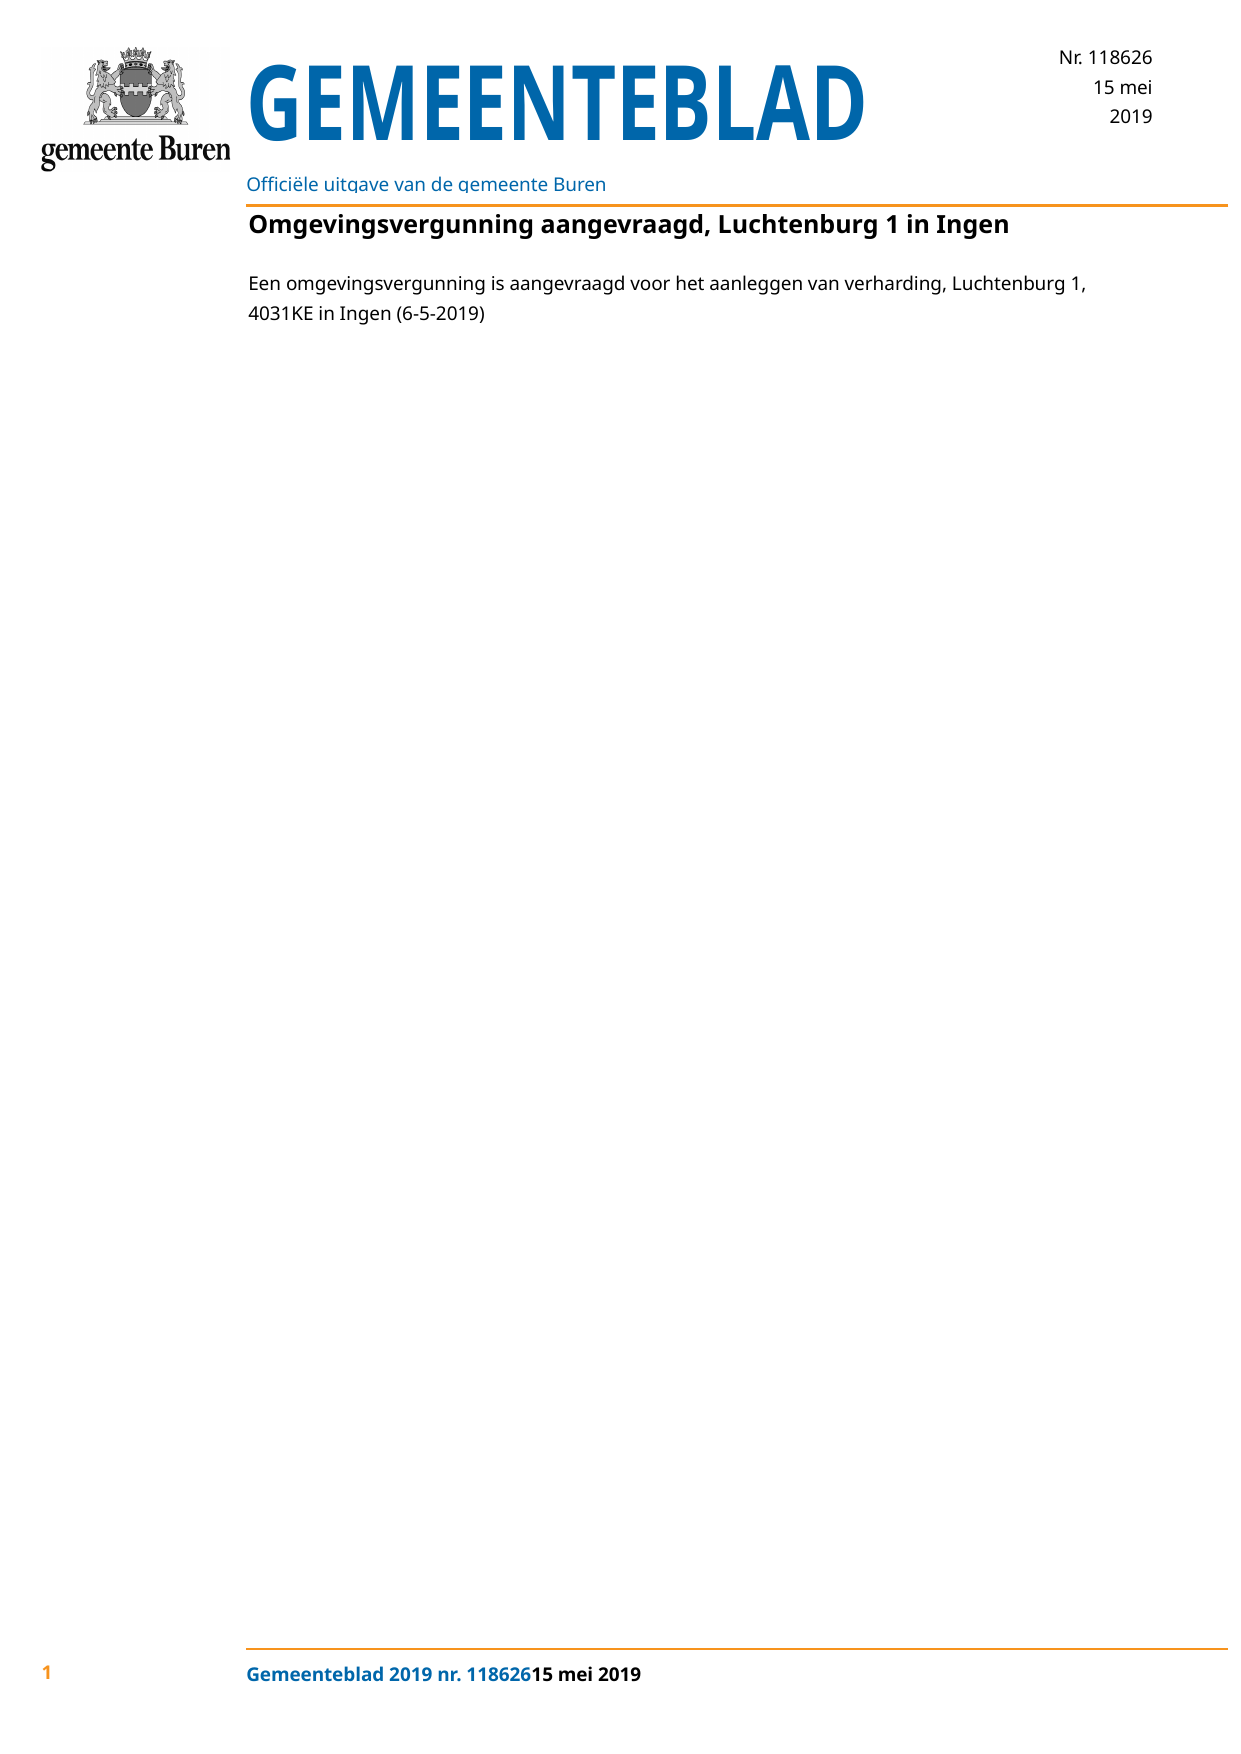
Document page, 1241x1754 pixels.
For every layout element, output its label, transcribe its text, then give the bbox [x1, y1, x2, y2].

text Omgevingsvergunning aangevraagd, Luchtenburg 1 in Ingen [248, 207, 1152, 241]
picture [41, 47, 231, 172]
text Een omgevingsvergunning is aangevraagd voor het aanleggen van verharding, Luchtenburg 1, 4031KE in Ingen (6-5-2019) [248, 270, 1152, 326]
